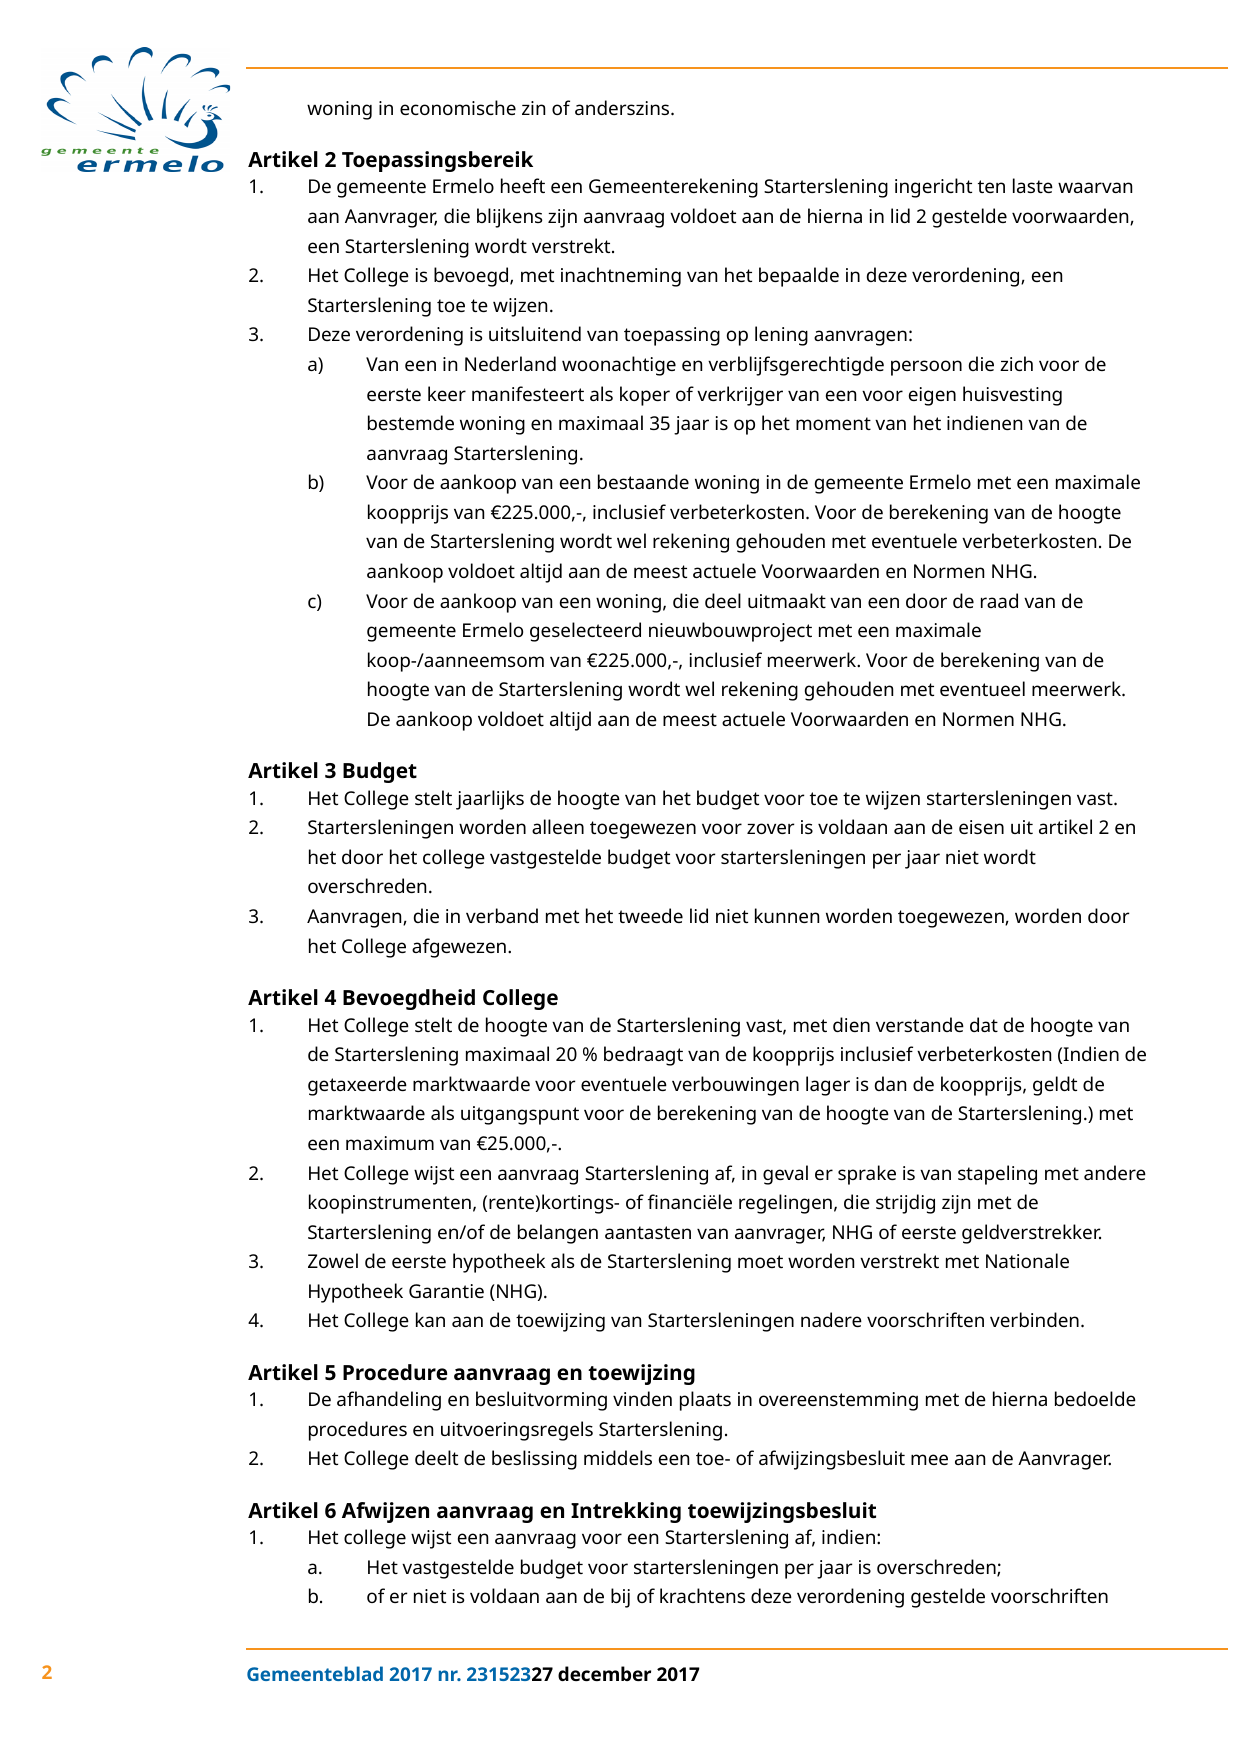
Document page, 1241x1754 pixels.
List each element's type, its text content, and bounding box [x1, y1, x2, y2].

list Het College stelt jaarlijks de hoogte van het budget voor toe te wijzen startersleningen vast. [248, 785, 1152, 811]
list Het College is bevoegd, met inachtneming van het bepaalde in deze verordening, een Starterslening toe te wijzen. [248, 262, 1152, 318]
text Artikel 6 Afwijzen aanvraag en Intrekking toewijzingsbesluit [248, 1496, 1152, 1524]
list Het vastgestelde budget voor startersleningen per jaar is overschreden; [307, 1554, 1152, 1580]
list Voor de aankoop van een woning, die deel uitmaakt van een door de raad van de gemeente Ermelo geselecteerd nieuwbouwproject met een maximale koop-/aanneemsom van €225.000,-, inclusief meerwerk. Voor de berekening van de hoogte van de Starterslening wordt wel rekening gehouden met eventueel meerwerk. De aankoop voldoet altijd aan de meest actuele Voorwaarden en Normen NHG. [307, 588, 1152, 732]
list Van een in Nederland woonachtige en verblijfsgerechtigde persoon die zich voor de eerste keer manifesteert als koper of verkrijger van een voor eigen huisvesting bestemde woning en maximaal 35 jaar is op het moment van het indienen van de aanvraag Starterslening. [307, 351, 1152, 466]
text Artikel 5 Procedure aanvraag en toewijzing [248, 1358, 1152, 1386]
text Artikel 4 Bevoegdheid College [248, 983, 1152, 1012]
list Het College stelt de hoogte van de Starterslening vast, met dien verstande dat de hoogte van de Starterslening maximaal 20 % bedraagt van de koopprijs inclusief verbeterkosten (Indien de getaxeerde marktwaarde voor eventuele verbouwingen lager is dan de koopprijs, geldt de marktwaarde als uitgangspunt voor de berekening van de hoogte van de Starterslening.) met een maximum van €25.000,-. [248, 1012, 1152, 1156]
list Aanvragen, die in verband met het tweede lid niet kunnen worden toegewezen, worden door het College afgewezen. [248, 903, 1152, 959]
list Startersleningen worden alleen toegewezen voor zover is voldaan aan de eisen uit artikel 2 en het door het college vastgestelde budget voor startersleningen per jaar niet wordt overschreden. [248, 814, 1152, 899]
text Artikel 2 Toepassingsbereik [248, 145, 1152, 174]
list Het College deelt de beslissing middels een toe- of afwijzingsbesluit mee aan de Aanvrager. [248, 1446, 1152, 1471]
list Zowel de eerste hypotheek als de Starterslening moet worden verstrekt met Nationale Hypotheek Garantie (NHG). [248, 1248, 1152, 1304]
list De gemeente Ermelo heeft een Gemeenterekening Starterslening ingericht ten laste waarvan aan Aanvrager, die blijkens zijn aanvraag voldoet aan de hierna in lid 2 gestelde voorwaarden, een Starterslening wordt verstrekt. [248, 174, 1152, 258]
list Voor de aankoop van een bestaande woning in de gemeente Ermelo met een maximale koopprijs van €225.000,-, inclusief verbeterkosten. Voor de berekening van de hoogte van de Starterslening wordt wel rekening gehouden met eventuele verbeterkosten. De aankoop voldoet altijd aan de meest actuele Voorwaarden en Normen NHG. [307, 469, 1152, 584]
list De afhandeling en besluitvorming vinden plaats in overeenstemming met de hierna bedoelde procedures en uitvoeringsregels Starterslening. [248, 1386, 1152, 1442]
text Artikel 3 Budget [248, 757, 1152, 785]
list woning in economische zin of anderszins. [248, 95, 1152, 121]
list Het College wijst een aanvraag Starterslening af, in geval er sprake is van stapeling met andere koopinstrumenten, (rente)kortings- of financiële regelingen, die strijdig zijn met de Starterslening en/of de belangen aantasten van aanvrager, NHG of eerste geldverstrekker. [248, 1160, 1152, 1244]
picture [41, 47, 231, 172]
list Het College kan aan de toewijzing van Startersleningen nadere voorschriften verbinden. [248, 1308, 1152, 1333]
list Deze verordening is uitsluitend van toepassing op lening aanvragen: [248, 322, 1152, 347]
list Het college wijst een aanvraag voor een Starterslening af, indien: [248, 1524, 1152, 1550]
list of er niet is voldaan aan de bij of krachtens deze verordening gestelde voorschriften [307, 1584, 1152, 1609]
